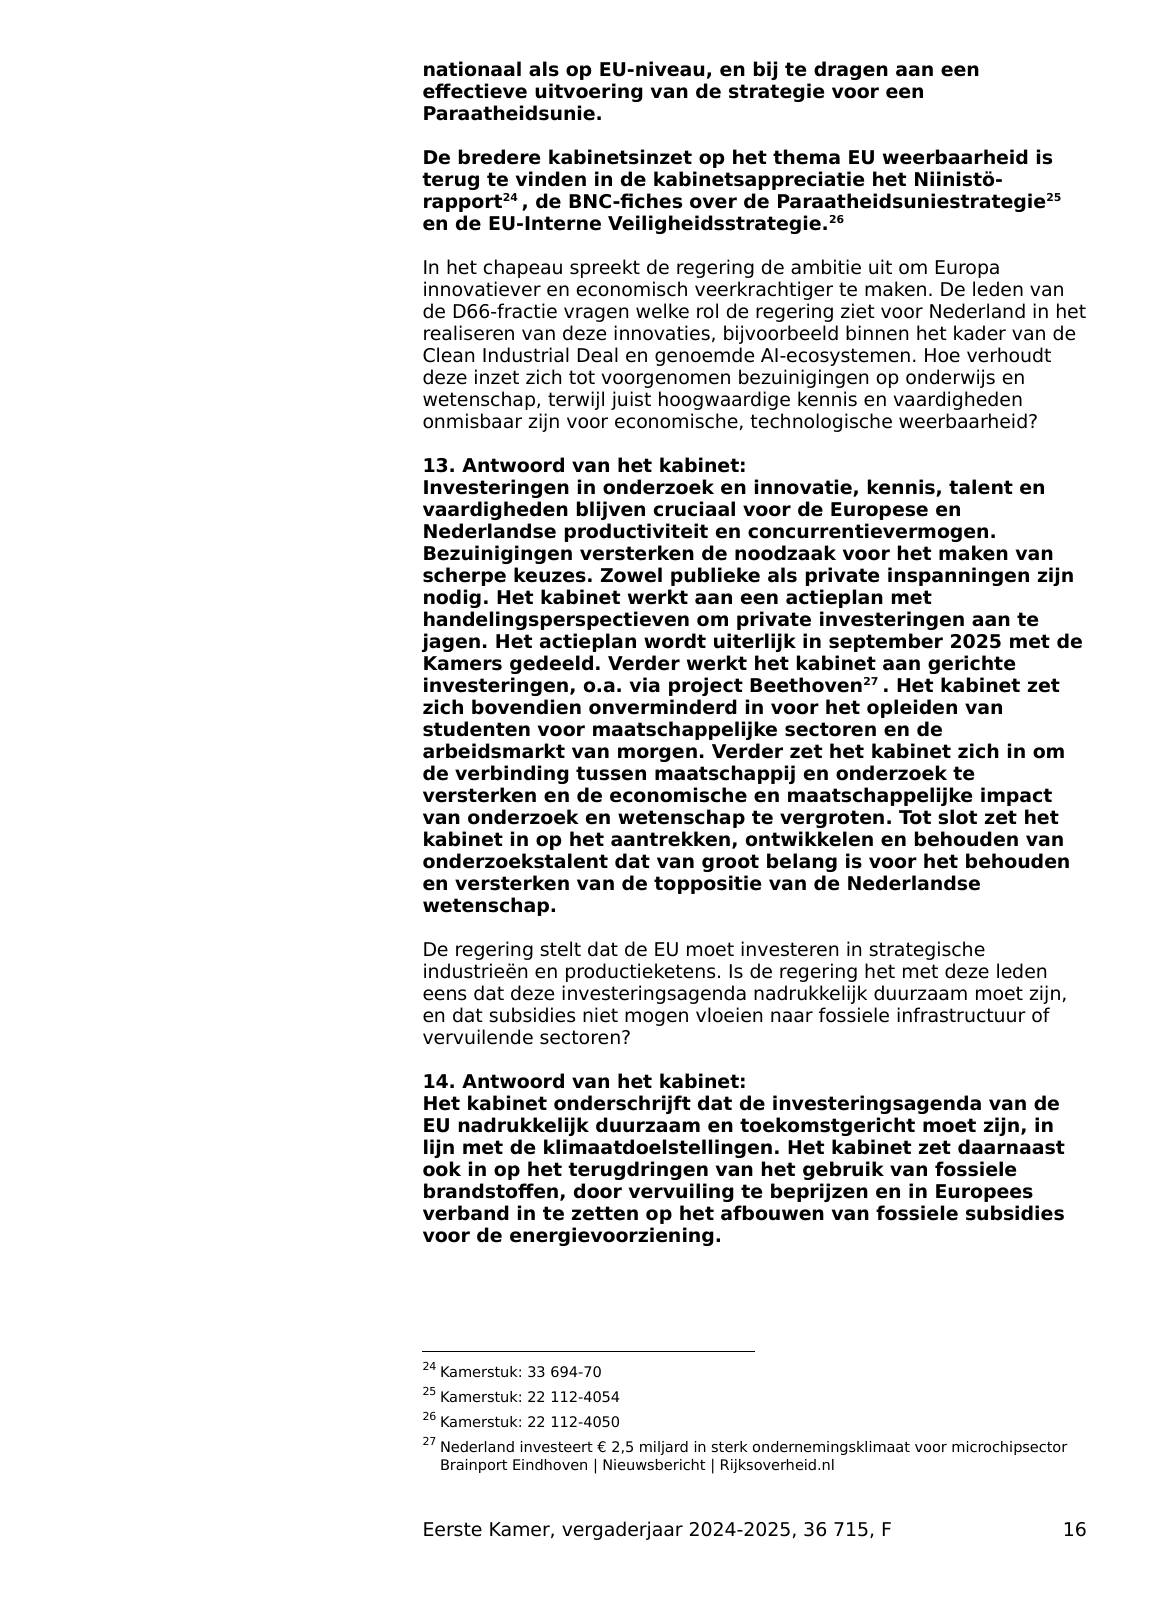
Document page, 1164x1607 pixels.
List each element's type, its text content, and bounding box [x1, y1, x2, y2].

text Kamerstuk: 22 112-4054 [422, 1385, 1087, 1407]
text De bredere kabinetsinzet op het thema EU weerbaarheid is terug te vinden in de kabinetsappreciatie het Niinistö-rapport, de BNC-fiches over de Paraatheidsuniestrategie en de EU-Interne Veiligheidsstrategie. [422, 147, 1087, 235]
text Het kabinet onderschrijft dat de investeringsagenda van de EU nadrukkelijk duurzaam en toekomstgericht moet zijn, in lijn met de klimaatdoelstellingen. Het kabinet zet daarnaast ook in op het terugdringen van het gebruik van fossiele brandstoffen, door vervuiling te beprijzen en in Europees verband in te zetten op het afbouwen van fossiele subsidies voor de energievoorziening. [422, 1093, 1087, 1247]
text 14. Antwoord van het kabinet: [422, 1071, 1087, 1093]
text nationaal als op EU-niveau, en bij te dragen aan een effectieve uitvoering van de strategie voor een Paraatheidsunie. [422, 59, 1087, 125]
text Nederland investeert € 2,5 miljard in sterk ondernemingsklimaat voor microchipsector Brainport Eindhoven | Nieuwsbericht | Rijksoverheid.nl [422, 1435, 1087, 1474]
text 13. Antwoord van het kabinet: [422, 455, 1087, 477]
text De regering stelt dat de EU moet investeren in strategische industrieën en productieketens. Is de regering het met deze leden eens dat deze investeringsagenda nadrukkelijk duurzaam moet zijn, en dat subsidies niet mogen vloeien naar fossiele infrastructuur of vervuilende sectoren? [422, 939, 1087, 1049]
text Kamerstuk: 33 694-70 [422, 1360, 1087, 1382]
text Kamerstuk: 22 112-4050 [422, 1410, 1087, 1432]
text In het chapeau spreekt de regering de ambitie uit om Europa innovatiever en economisch veerkrachtiger te maken. De leden van de D66-fractie vragen welke rol de regering ziet voor Nederland in het realiseren van deze innovaties, bijvoorbeeld binnen het kader van de Clean Industrial Deal en genoemde AI-ecosystemen. Hoe verhoudt deze inzet zich tot voorgenomen bezuinigingen op onderwijs en wetenschap, terwijl juist hoogwaardige kennis en vaardigheden onmisbaar zijn voor economische, technologische weerbaarheid? [422, 257, 1087, 433]
text Investeringen in onderzoek en innovatie, kennis, talent en vaardigheden blijven cruciaal voor de Europese en Nederlandse productiviteit en concurrentievermogen. Bezuinigingen versterken de noodzaak voor het maken van scherpe keuzes. Zowel publieke als private inspanningen zijn nodig. Het kabinet werkt aan een actieplan met handelingsperspectieven om private investeringen aan te jagen. Het actieplan wordt uiterlijk in september 2025 met de Kamers gedeeld. Verder werkt het kabinet aan gerichte investeringen, o.a. via project Beethoven. Het kabinet zet zich bovendien onverminderd in voor het opleiden van studenten voor maatschappelijke sectoren en de arbeidsmarkt van morgen. Verder zet het kabinet zich in om de verbinding tussen maatschappij en onderzoek te versterken en de economische en maatschappelijke impact van onderzoek en wetenschap te vergroten. Tot slot zet het kabinet in op het aantrekken, ontwikkelen en behouden van onderzoekstalent dat van groot belang is voor het behouden en versterken van de toppositie van de Nederlandse wetenschap. [422, 477, 1087, 917]
